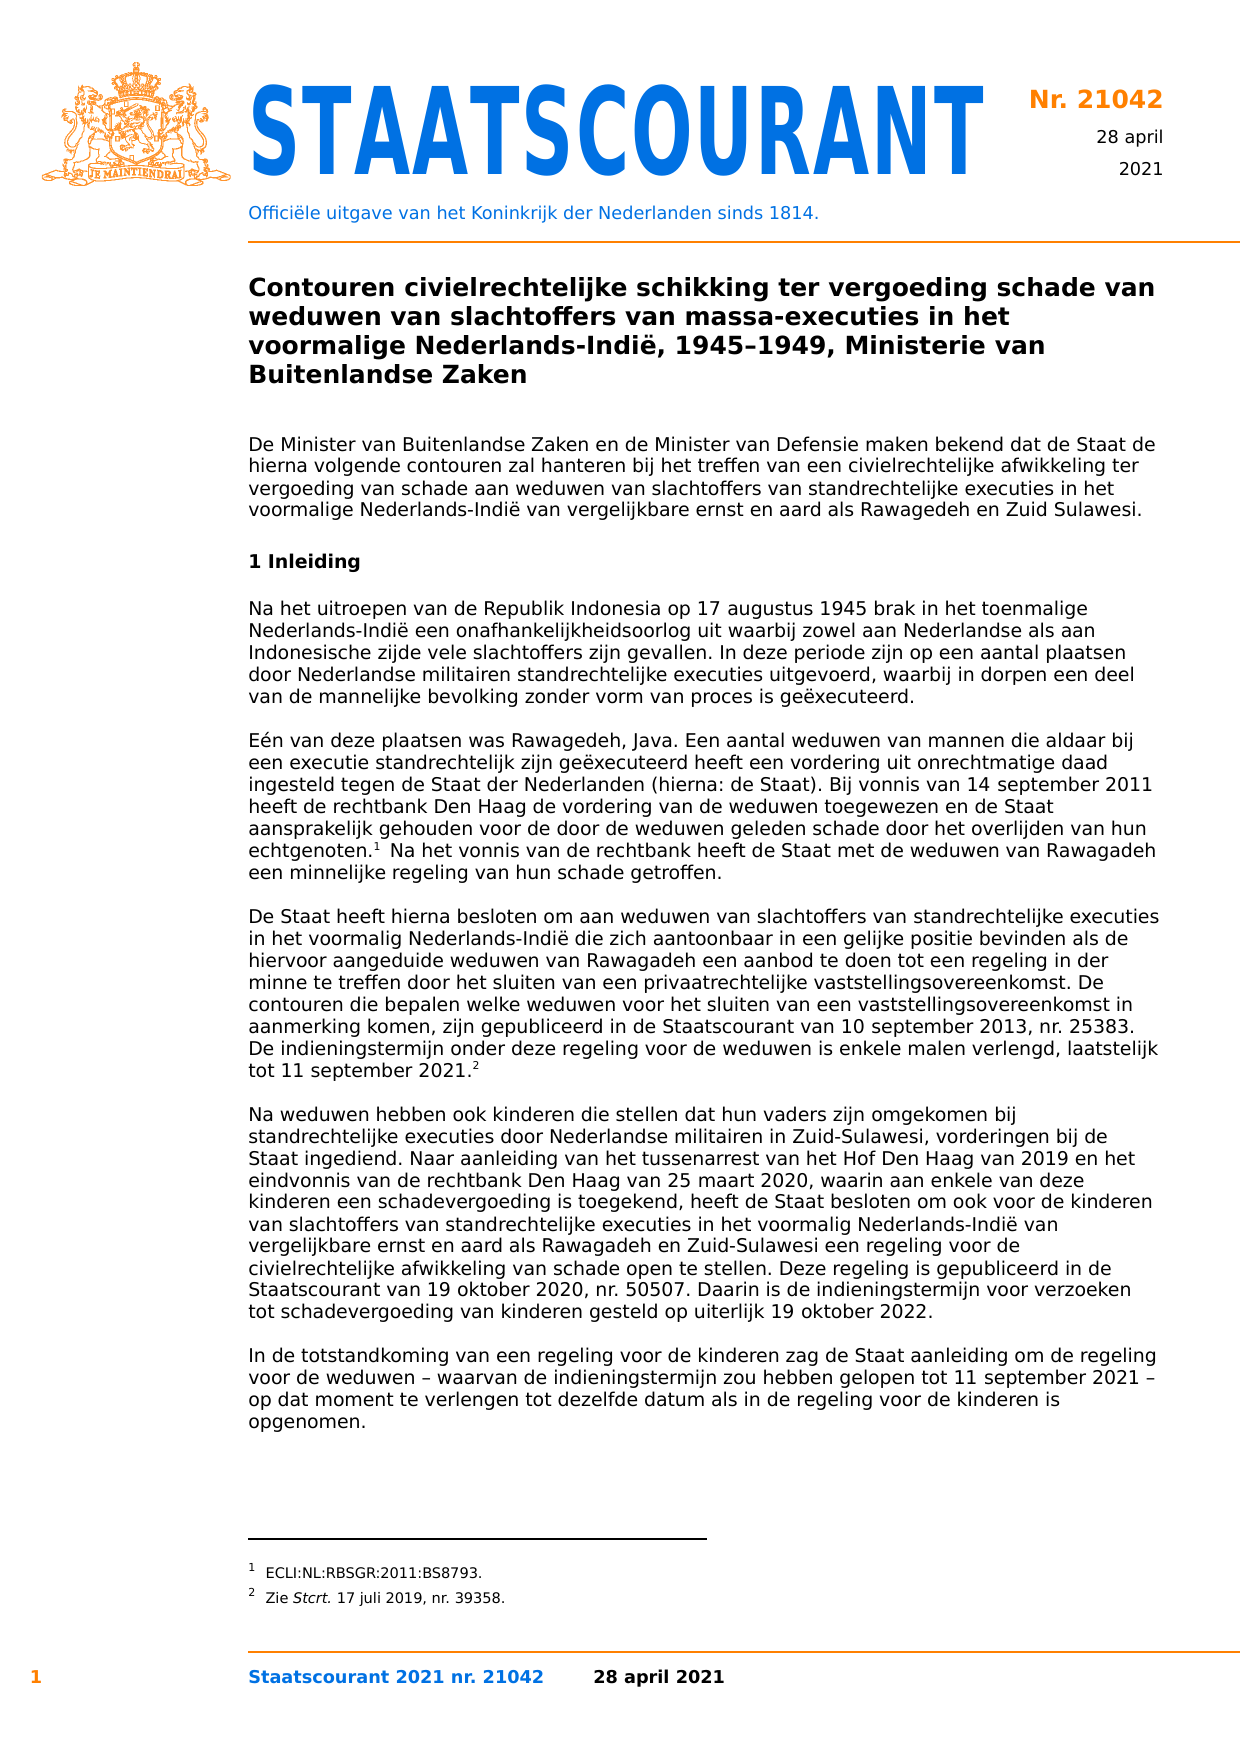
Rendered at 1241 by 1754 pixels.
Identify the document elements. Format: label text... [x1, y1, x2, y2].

table_header Nr. 21042 [998, 62, 1240, 121]
picture [41, 62, 231, 186]
subtitle Contouren civielrechtelijke schikking ter vergoeding schade van weduwen van slachtoffers van massa-executies in het voormalige Nederlands-Indië, 1945–1949, Ministerie van Buitenlandse Zaken [248, 273, 1163, 390]
subtitle 1 Inleiding [248, 551, 1163, 573]
text ECLI:NL:RBSGR:2011:BS8793. [248, 1561, 1163, 1583]
table_header [25, 62, 248, 241]
text Na het uitroepen van de Republik Indonesia op 17 augustus 1945 brak in het toenmalige Nederlands-Indië een onafhankelijkheidsoorlog uit waarbij zowel aan Nederlandse als aan Indonesische zijde vele slachtoffers zijn gevallen. In deze periode zijn op een aantal plaatsen door Nederlandse militairen standrechtelijke executies uitgevoerd, waarbij in dorpen een deel van de mannelijke bevolking zonder vorm van proces is geëxecuteerd. [248, 598, 1163, 708]
text In de totstandkoming van een regeling voor de kinderen zag de Staat aanleiding om de regeling voor de weduwen – waarvan de indieningstermijn zou hebben gelopen tot 11 september 2021 – op dat moment te verlengen tot dezelfde datum als in de regeling voor de kinderen is opgenomen. [248, 1345, 1163, 1433]
text De Staat heeft hierna besloten om aan weduwen van slachtoffers van standrechtelijke executies in het voormalig Nederlands-Indië die zich aantoonbaar in een gelijke positie bevinden als de hiervoor aangeduide weduwen van Rawagadeh een aanbod te doen tot een regeling in der minne te treffen door het sluiten van een privaatrechtelijke vaststellingsovereenkomst. De contouren die bepalen welke weduwen voor het sluiten van een vaststellingsovereenkomst in aanmerking komen, zijn gepubliceerd in de Staatscourant van 10 september 2013, nr. 25383. De indieningstermijn onder deze regeling voor de weduwen is enkele malen verlengd, laatstelijk tot 11 september 2021. [248, 906, 1163, 1082]
table_cell 2021 [998, 153, 1240, 203]
table_header STAATSCOURANT [248, 62, 998, 203]
table_cell Officiële uitgave van het Koninkrijk der Nederlanden sinds 1814. [248, 203, 1240, 241]
text Zie Stcrt. 17 juli 2019, nr. 39358. [248, 1586, 1163, 1608]
table_cell 28 april [998, 121, 1240, 153]
text Na weduwen hebben ook kinderen die stellen dat hun vaders zijn omgekomen bij standrechtelijke executies door Nederlandse militairen in Zuid-Sulawesi, vorderingen bij de Staat ingediend. Naar aanleiding van het tussenarrest van het Hof Den Haag van 2019 en het eindvonnis van de rechtbank Den Haag van 25 maart 2020, waarin aan enkele van deze kinderen een schadevergoeding is toegekend, heeft de Staat besloten om ook voor de kinderen van slachtoffers van standrechtelijke executies in het voormalig Nederlands-Indië van vergelijkbare ernst en aard als Rawagadeh en Zuid-Sulawesi een regeling voor de civielrechtelijke afwikkeling van schade open te stellen. Deze regeling is gepubliceerd in de Staatscourant van 19 oktober 2020, nr. 50507. Daarin is de indieningstermijn voor verzoeken tot schadevergoeding van kinderen gesteld op uiterlijk 19 oktober 2022. [248, 1103, 1163, 1323]
text De Minister van Buitenlandse Zaken en de Minister van Defensie maken bekend dat de Staat de hierna volgende contouren zal hanteren bij het treffen van een civielrechtelijke afwikkeling ter vergoeding van schade aan weduwen van slachtoffers van standrechtelijke executies in het voormalige Nederlands-Indië van vergelijkbare ernst en aard als Rawagedeh en Zuid Sulawesi. [248, 433, 1163, 521]
text Eén van deze plaatsen was Rawagedeh, Java. Een aantal weduwen van mannen die aldaar bij een executie standrechtelijk zijn geëxecuteerd heeft een vordering uit onrechtmatige daad ingesteld tegen de Staat der Nederlanden (hierna: de Staat). Bij vonnis van 14 september 2011 heeft de rechtbank Den Haag de vordering van de weduwen toegewezen en de Staat aansprakelijk gehouden voor de door de weduwen geleden schade door het overlijden van hun echtgenoten. Na het vonnis van de rechtbank heeft de Staat met de weduwen van Rawagadeh een minnelijke regeling van hun schade getroffen. [248, 730, 1163, 884]
